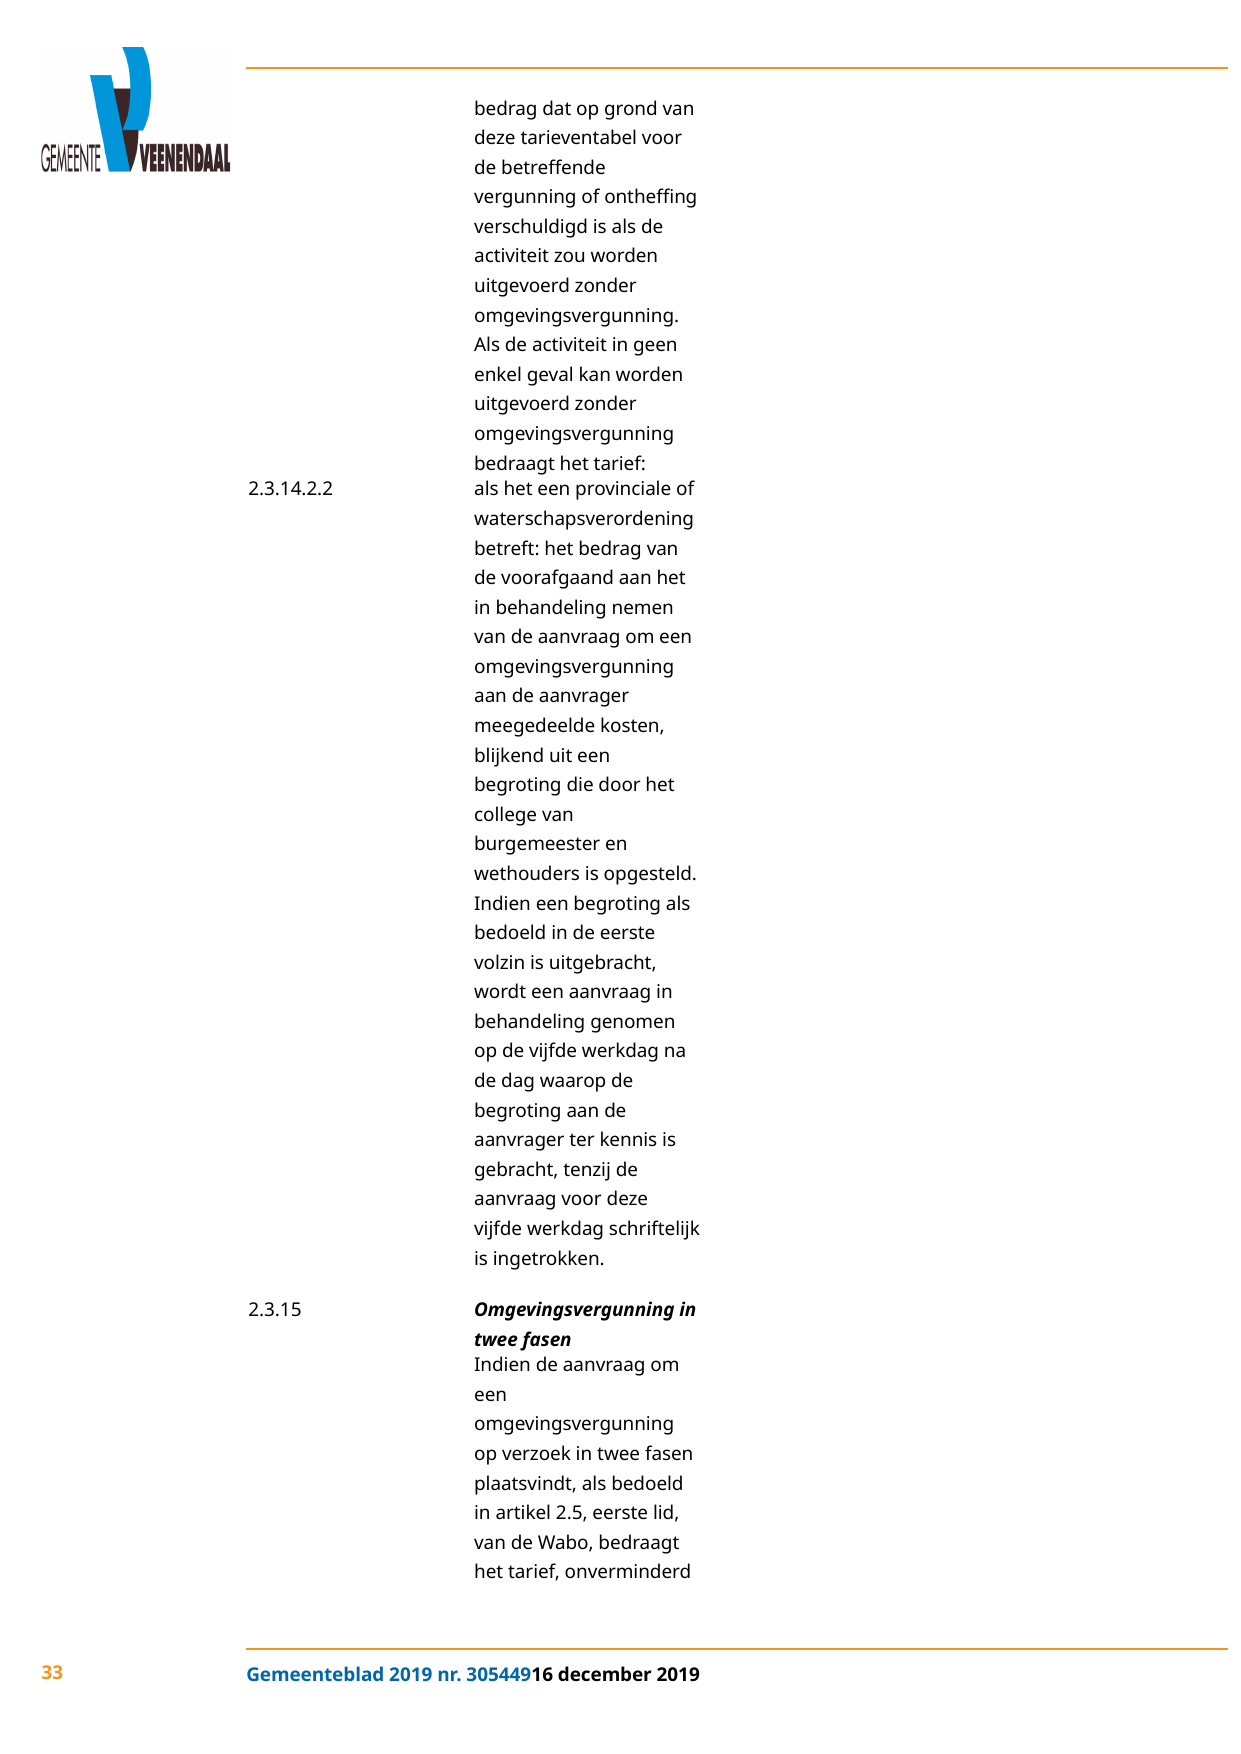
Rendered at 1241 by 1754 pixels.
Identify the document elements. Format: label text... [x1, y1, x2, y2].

table_cell [474, 1270, 700, 1296]
table_cell [926, 1351, 1152, 1584]
table_cell [926, 1296, 1152, 1351]
table_cell [700, 1296, 926, 1351]
table_cell 2.3.15 [248, 1296, 474, 1351]
table_cell [248, 1270, 474, 1296]
picture [123, 47, 231, 172]
table_cell Omgevingsvergunning in twee fasen [474, 1296, 700, 1351]
table_cell [700, 1270, 926, 1296]
picture [41, 47, 130, 172]
table_cell [926, 95, 1152, 476]
table_cell Indien de aanvraag om een omgevingsvergunning op verzoek in twee fasen plaatsvindt, als bedoeld in artikel 2.5, eerste lid, van de Wabo, bedraagt het tarief, onverminderd [474, 1351, 700, 1584]
table_cell [700, 95, 926, 476]
table_cell [926, 1270, 1152, 1296]
table_cell [700, 1351, 926, 1584]
table_cell [248, 1351, 474, 1584]
table_cell 2.3.14.2.2 [248, 476, 474, 1270]
table_cell [248, 95, 474, 476]
table_cell als het een provinciale of waterschapsverordening betreft: het bedrag van de voorafgaand aan het in behandeling nemen van de aanvraag om een omgevingsvergunning aan de aanvrager meegedeelde kosten, blijkend uit een begroting die door het college van burgemeester en wethouders is opgesteld. Indien een begroting als bedoeld in de eerste volzin is uitgebracht, wordt een aanvraag in behandeling genomen op de vijfde werkdag na de dag waarop de begroting aan de aanvrager ter kennis is gebracht, tenzij de aanvraag voor deze vijfde werkdag schriftelijk is ingetrokken. [474, 476, 700, 1270]
table_cell [700, 476, 926, 1270]
table_cell bedrag dat op grond van deze tarieventabel voor de betreffende vergunning of ontheffing verschuldigd is als de activiteit zou worden uitgevoerd zonder omgevingsvergunning. Als de activiteit in geen enkel geval kan worden uitgevoerd zonder omgevingsvergunning bedraagt het tarief: [474, 95, 700, 476]
table_cell [926, 476, 1152, 1270]
